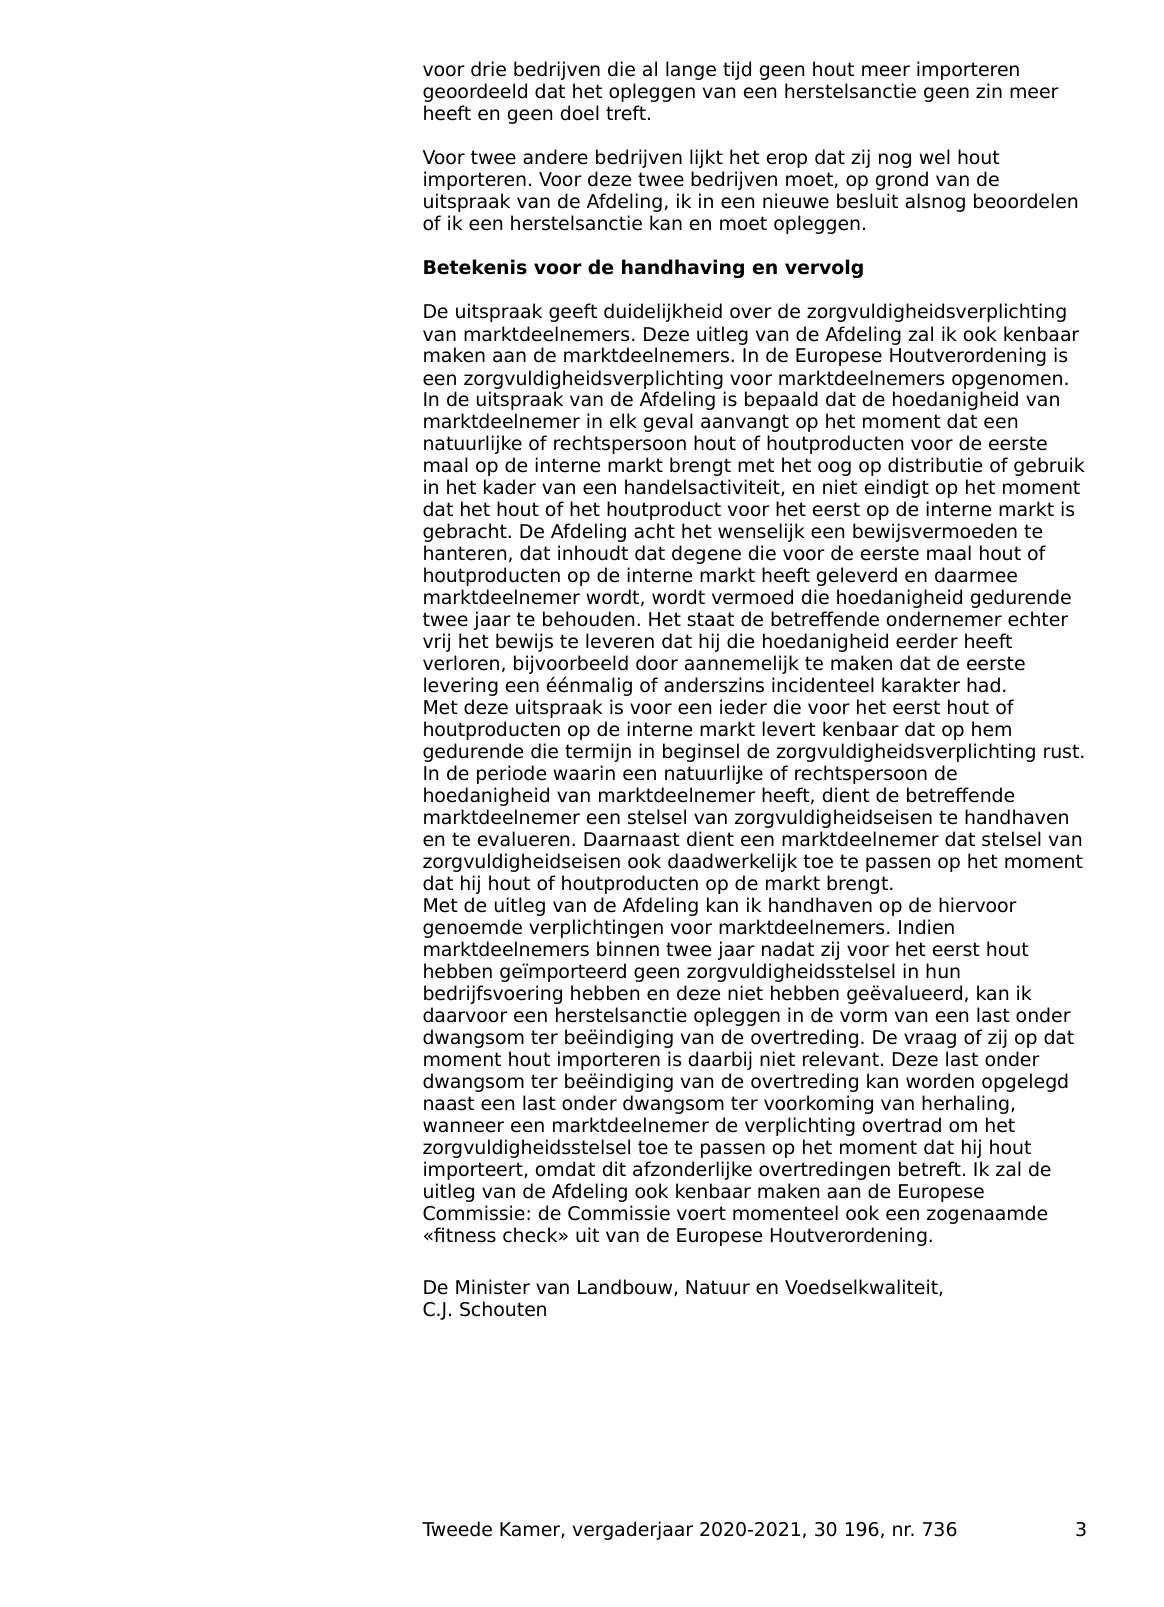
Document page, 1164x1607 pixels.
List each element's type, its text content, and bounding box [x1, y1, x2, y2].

subtitle Betekenis voor de handhaving en vervolg [422, 257, 1087, 279]
text Met deze uitspraak is voor een ieder die voor het eerst hout of houtproducten op de interne markt levert kenbaar dat op hem gedurende die termijn in beginsel de zorgvuldigheidsverplichting rust. [422, 697, 1087, 763]
text Met de uitleg van de Afdeling kan ik handhaven op de hiervoor genoemde verplichtingen voor marktdeelnemers. Indien marktdeelnemers binnen twee jaar nadat zij voor het eerst hout hebben geïmporteerd geen zorgvuldigheidsstelsel in hun bedrijfsvoering hebben en deze niet hebben geëvalueerd, kan ik daarvoor een herstelsanctie opleggen in de vorm van een last onder dwangsom ter beëindiging van de overtreding. De vraag of zij op dat moment hout importeren is daarbij niet relevant. Deze last onder dwangsom ter beëindiging van de overtreding kan worden opgelegd naast een last onder dwangsom ter voorkoming van herhaling, wanneer een marktdeelnemer de verplichting overtrad om het zorgvuldigheidsstelsel toe te passen op het moment dat hij hout importeert, omdat dit afzonderlijke overtredingen betreft. Ik zal de uitleg van de Afdeling ook kenbaar maken aan de Europese Commissie: de Commissie voert momenteel ook een zogenaamde «fitness check» uit van de Europese Houtverordening. [422, 895, 1087, 1247]
text voor drie bedrijven die al lange tijd geen hout meer importeren geoordeeld dat het opleggen van een herstelsanctie geen zin meer heeft en geen doel treft. [422, 59, 1087, 125]
text De uitspraak geeft duidelijkheid over de zorgvuldigheidsverplichting van marktdeelnemers. Deze uitleg van de Afdeling zal ik ook kenbaar maken aan de marktdeelnemers. In de Europese Houtverordening is een zorgvuldigheidsverplichting voor marktdeelnemers opgenomen. In de uitspraak van de Afdeling is bepaald dat de hoedanigheid van marktdeelnemer in elk geval aanvangt op het moment dat een natuurlijke of rechtspersoon hout of houtproducten voor de eerste maal op de interne markt brengt met het oog op distributie of gebruik in het kader van een handelsactiviteit, en niet eindigt op het moment dat het hout of het houtproduct voor het eerst op de interne markt is gebracht. De Afdeling acht het wenselijk een bewijsvermoeden te hanteren, dat inhoudt dat degene die voor de eerste maal hout of houtproducten op de interne markt heeft geleverd en daarmee marktdeelnemer wordt, wordt vermoed die hoedanigheid gedurende twee jaar te behouden. Het staat de betreffende ondernemer echter vrij het bewijs te leveren dat hij die hoedanigheid eerder heeft verloren, bijvoorbeeld door aannemelijk te maken dat de eerste levering een éénmalig of anderszins incidenteel karakter had. [422, 301, 1087, 697]
text De Minister van Landbouw, Natuur en Voedselkwaliteit, C.J. Schouten [422, 1277, 1087, 1321]
text Voor twee andere bedrijven lijkt het erop dat zij nog wel hout importeren. Voor deze twee bedrijven moet, op grond van de uitspraak van de Afdeling, ik in een nieuwe besluit alsnog beoordelen of ik een herstelsanctie kan en moet opleggen. [422, 147, 1087, 235]
text In de periode waarin een natuurlijke of rechtspersoon de hoedanigheid van marktdeelnemer heeft, dient de betreffende marktdeelnemer een stelsel van zorgvuldigheidseisen te handhaven en te evalueren. Daarnaast dient een marktdeelnemer dat stelsel van zorgvuldigheidseisen ook daadwerkelijk toe te passen op het moment dat hij hout of houtproducten op de markt brengt. [422, 763, 1087, 895]
